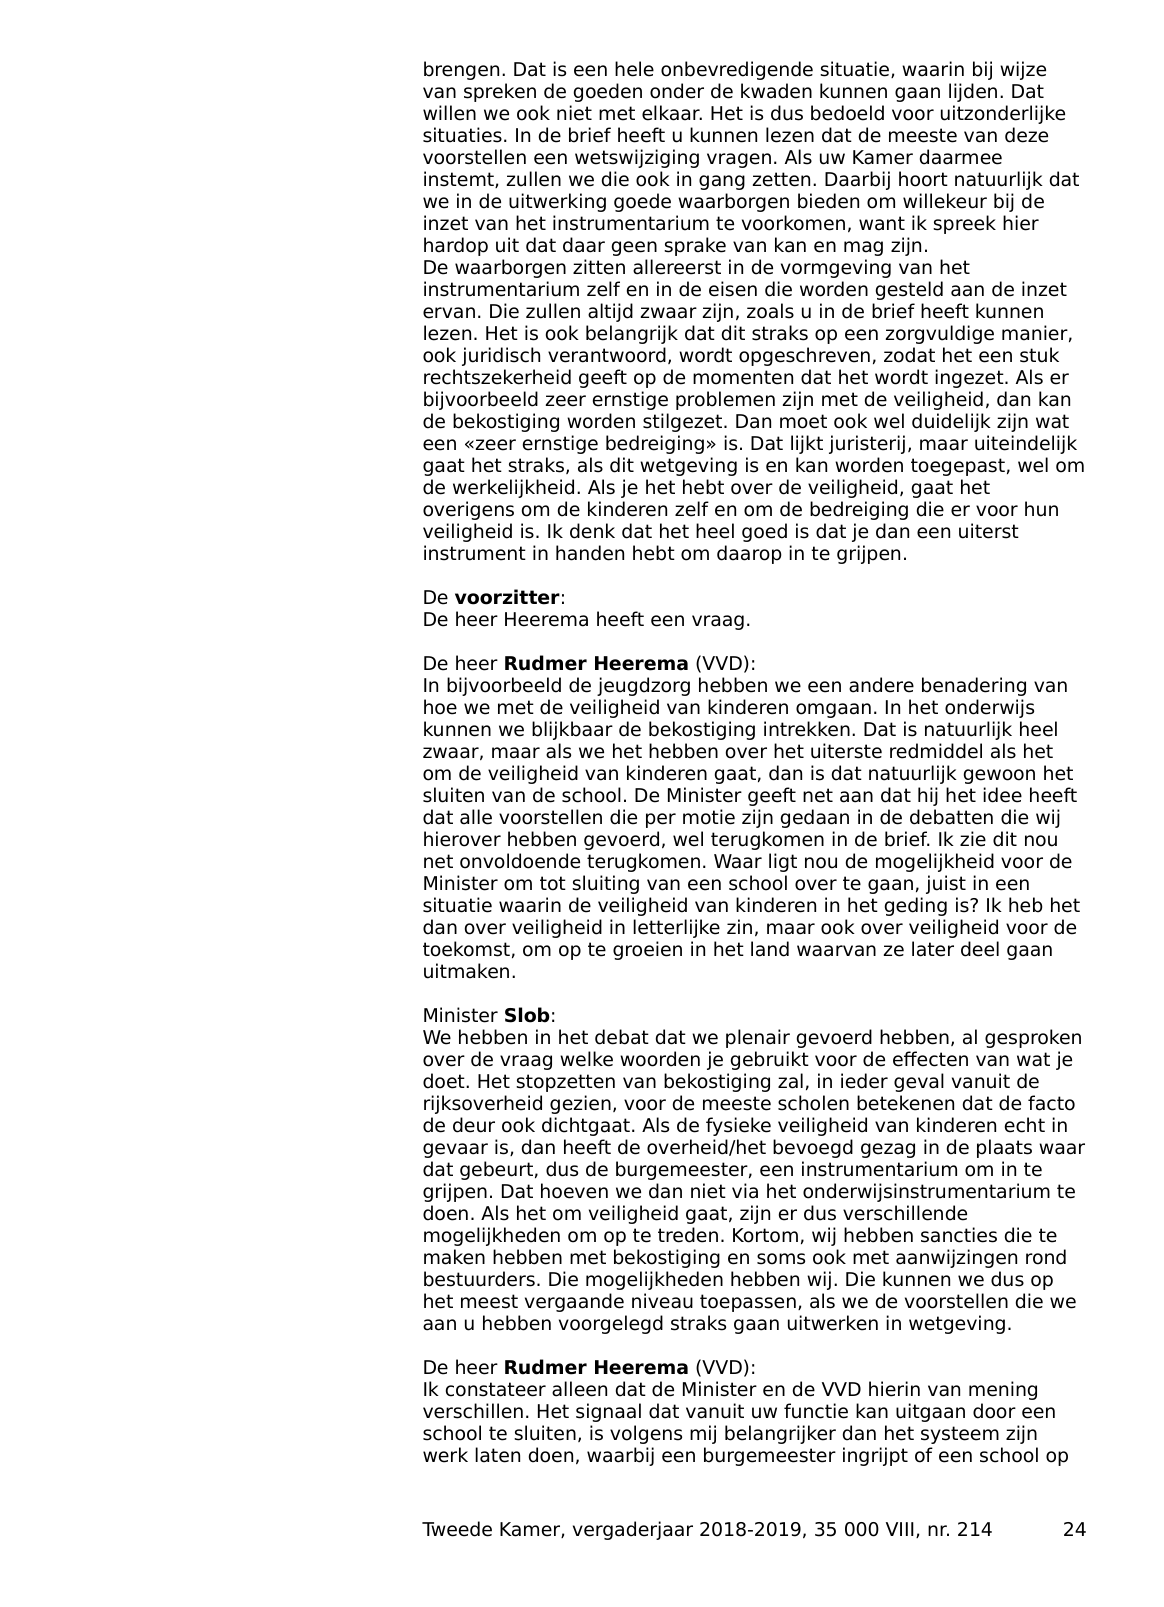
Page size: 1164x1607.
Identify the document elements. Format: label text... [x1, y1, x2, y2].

text De heer Rudmer Heerema (VVD): [422, 1357, 1087, 1379]
text Ik constateer alleen dat de Minister en de VVD hierin van mening verschillen. Het signaal dat vanuit uw functie kan uitgaan door een school te sluiten, is volgens mij belangrijker dan het systeem zijn werk laten doen, waarbij een burgemeester ingrijpt of een school op [422, 1379, 1087, 1467]
text We hebben in het debat dat we plenair gevoerd hebben, al gesproken over de vraag welke woorden je gebruikt voor de effecten van wat je doet. Het stopzetten van bekostiging zal, in ieder geval vanuit de rijksoverheid gezien, voor de meeste scholen betekenen dat de facto de deur ook dichtgaat. Als de fysieke veiligheid van kinderen echt in gevaar is, dan heeft de overheid/het bevoegd gezag in de plaats waar dat gebeurt, dus de burgemeester, een instrumentarium om in te grijpen. Dat hoeven we dan niet via het onderwijsinstrumentarium te doen. Als het om veiligheid gaat, zijn er dus verschillende mogelijkheden om op te treden. Kortom, wij hebben sancties die te maken hebben met bekostiging en soms ook met aanwijzingen rond bestuurders. Die mogelijkheden hebben wij. Die kunnen we dus op het meest vergaande niveau toepassen, als we de voorstellen die we aan u hebben voorgelegd straks gaan uitwerken in wetgeving. [422, 1027, 1087, 1334]
text In bijvoorbeeld de jeugdzorg hebben we een andere benadering van hoe we met de veiligheid van kinderen omgaan. In het onderwijs kunnen we blijkbaar de bekostiging intrekken. Dat is natuurlijk heel zwaar, maar als we het hebben over het uiterste redmiddel als het om de veiligheid van kinderen gaat, dan is dat natuurlijk gewoon het sluiten van de school. De Minister geeft net aan dat hij het idee heeft dat alle voorstellen die per motie zijn gedaan in de debatten die wij hierover hebben gevoerd, wel terugkomen in de brief. Ik zie dit nou net onvoldoende terugkomen. Waar ligt nou de mogelijkheid voor de Minister om tot sluiting van een school over te gaan, juist in een situatie waarin de veiligheid van kinderen in het geding is? Ik heb het dan over veiligheid in letterlijke zin, maar ook over veiligheid voor de toekomst, om op te groeien in het land waarvan ze later deel gaan uitmaken. [422, 675, 1087, 983]
text De heer Heerema heeft een vraag. [422, 609, 1087, 631]
text De voorzitter: [422, 587, 1087, 609]
text Minister Slob: [422, 1005, 1087, 1027]
text brengen. Dat is een hele onbevredigende situatie, waarin bij wijze van spreken de goeden onder de kwaden kunnen gaan lijden. Dat willen we ook niet met elkaar. Het is dus bedoeld voor uitzonderlijke situaties. In de brief heeft u kunnen lezen dat de meeste van deze voorstellen een wetswijziging vragen. Als uw Kamer daarmee instemt, zullen we die ook in gang zetten. Daarbij hoort natuurlijk dat we in de uitwerking goede waarborgen bieden om willekeur bij de inzet van het instrumentarium te voorkomen, want ik spreek hier hardop uit dat daar geen sprake van kan en mag zijn. [422, 59, 1087, 257]
text De heer Rudmer Heerema (VVD): [422, 653, 1087, 675]
text De waarborgen zitten allereerst in de vormgeving van het instrumentarium zelf en in de eisen die worden gesteld aan de inzet ervan. Die zullen altijd zwaar zijn, zoals u in de brief heeft kunnen lezen. Het is ook belangrijk dat dit straks op een zorgvuldige manier, ook juridisch verantwoord, wordt opgeschreven, zodat het een stuk rechtszekerheid geeft op de momenten dat het wordt ingezet. Als er bijvoorbeeld zeer ernstige problemen zijn met de veiligheid, dan kan de bekostiging worden stilgezet. Dan moet ook wel duidelijk zijn wat een «zeer ernstige bedreiging» is. Dat lijkt juristerij, maar uiteindelijk gaat het straks, als dit wetgeving is en kan worden toegepast, wel om de werkelijkheid. Als je het hebt over de veiligheid, gaat het overigens om de kinderen zelf en om de bedreiging die er voor hun veiligheid is. Ik denk dat het heel goed is dat je dan een uiterst instrument in handen hebt om daarop in te grijpen. [422, 257, 1087, 564]
